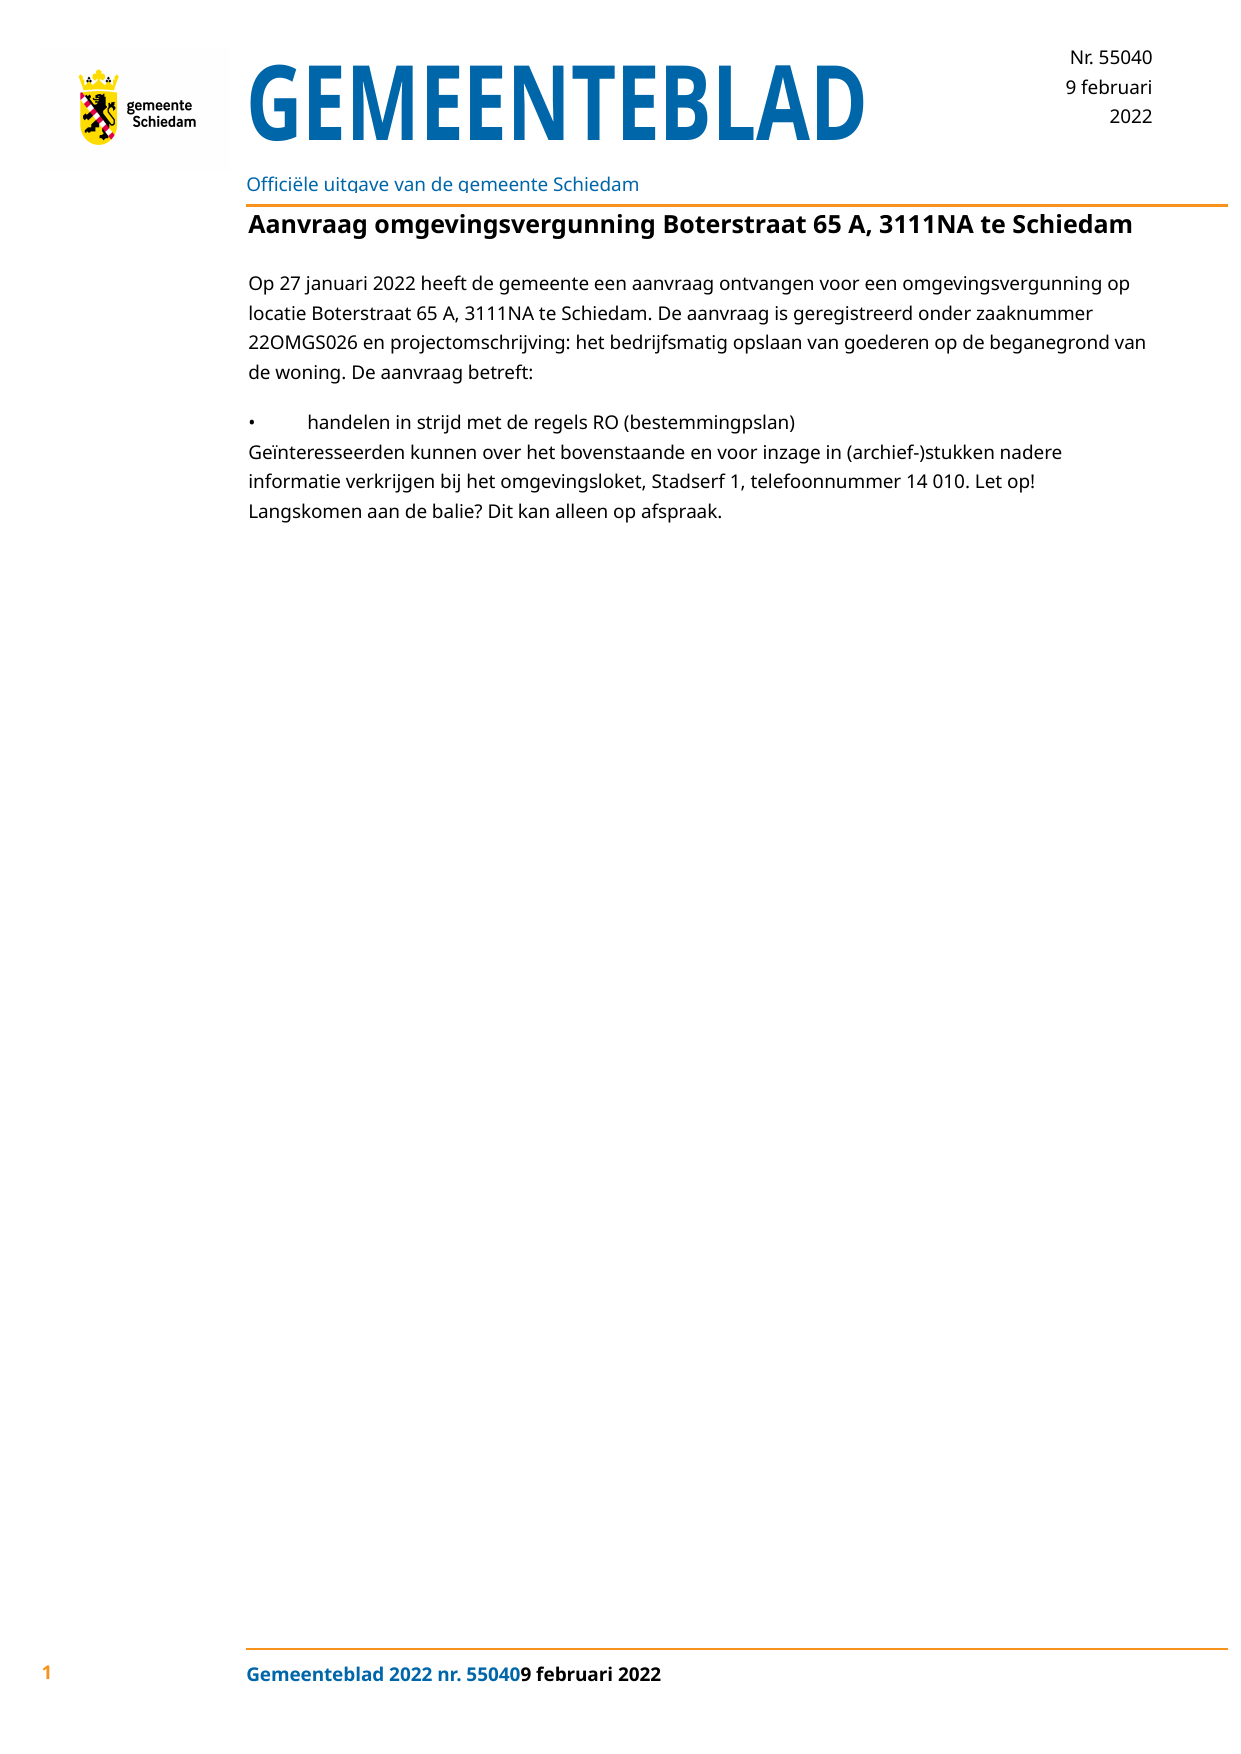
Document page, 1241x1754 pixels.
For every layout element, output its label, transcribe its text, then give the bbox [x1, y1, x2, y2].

text Aanvraag omgevingsvergunning Boterstraat 65 A, 3111NA te Schiedam [248, 207, 1152, 241]
picture [41, 47, 231, 172]
text Geïnteresseerden kunnen over het bovenstaande en voor inzage in (archief-)stukken nadere informatie verkrijgen bij het omgevingsloket, Stadserf 1, telefoonnummer 14 010. Let op! Langskomen aan de balie? Dit kan alleen op afspraak. [248, 439, 1152, 524]
list handelen in strijd met de regels RO (bestemmingpslan) [248, 409, 1152, 435]
text Op 27 januari 2022 heeft de gemeente een aanvraag ontvangen voor een omgevingsvergunning op locatie Boterstraat 65 A, 3111NA te Schiedam. De aanvraag is geregistreerd onder zaaknummer 22OMGS026 en projectomschrijving: het bedrijfsmatig opslaan van goederen op de beganegrond van de woning. De aanvraag betreft: [248, 270, 1152, 385]
